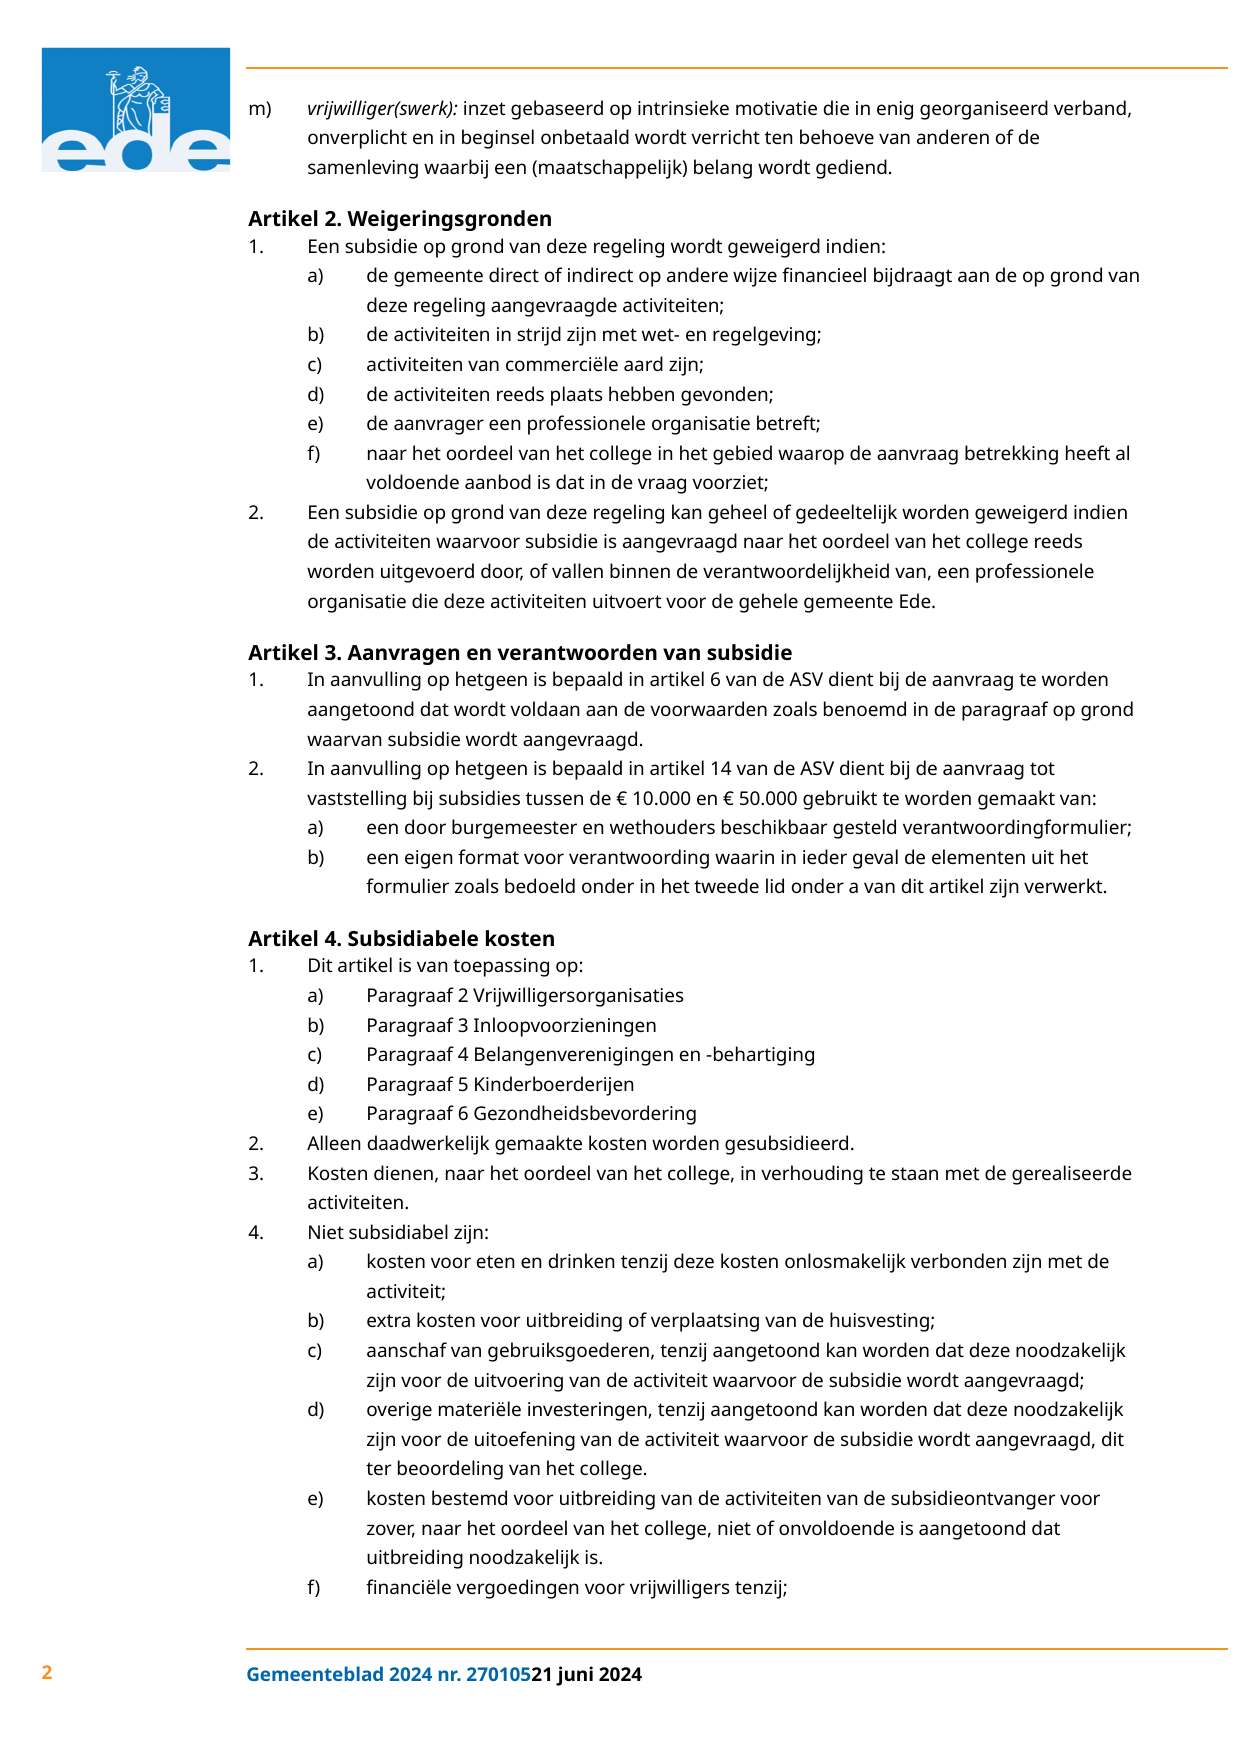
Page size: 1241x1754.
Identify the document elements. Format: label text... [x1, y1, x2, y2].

list een door burgemeester en wethouders beschikbaar gesteld verantwoordingformulier; [307, 814, 1152, 840]
list Een subsidie op grond van deze regeling wordt geweigerd indien: [248, 233, 1152, 258]
list Paragraaf 3 Inloopvoorzieningen [307, 1012, 1152, 1037]
list de gemeente direct of indirect op andere wijze financieel bijdraagt aan de op grond van deze regeling aangevraagde activiteiten; [307, 262, 1152, 318]
text Artikel 4. Subsidiabele kosten [248, 924, 1152, 953]
list Dit artikel is van toepassing op: [248, 953, 1152, 978]
list Paragraaf 4 Belangenverenigingen en -behartiging [307, 1041, 1152, 1067]
list naar het oordeel van het college in het gebied waarop de aanvraag betrekking heeft al voldoende aanbod is dat in de vraag voorziet; [307, 440, 1152, 495]
list Paragraaf 5 Kinderboerderijen [307, 1071, 1152, 1097]
list een eigen format voor verantwoording waarin in ieder geval de elementen uit het formulier zoals bedoeld onder in het tweede lid onder a van dit artikel zijn verwerkt. [307, 844, 1152, 899]
list Niet subsidiabel zijn: [248, 1219, 1152, 1244]
list overige materiële investeringen, tenzij aangetoond kan worden dat deze noodzakelijk zijn voor de uitoefening van de activiteit waarvoor de subsidie wordt aangevraagd, dit ter beoordeling van het college. [307, 1396, 1152, 1481]
list Kosten dienen, naar het oordeel van het college, in verhouding te staan met de gerealiseerde activiteiten. [248, 1160, 1152, 1215]
list Paragraaf 6 Gezondheidsbevordering [307, 1101, 1152, 1126]
list extra kosten voor uitbreiding of verplaatsing van de huisvesting; [307, 1308, 1152, 1333]
list kosten bestemd voor uitbreiding van de activiteiten van de subsidieontvanger voor zover, naar het oordeel van het college, niet of onvoldoende is aangetoond dat uitbreiding noodzakelijk is. [307, 1485, 1152, 1570]
list financiële vergoedingen voor vrijwilligers tenzij; [307, 1574, 1152, 1599]
list In aanvulling op hetgeen is bepaald in artikel 14 van de ASV dient bij de aanvraag tot vaststelling bij subsidies tussen de € 10.000 en € 50.000 gebruikt te worden gemaakt van: [248, 755, 1152, 811]
list kosten voor eten en drinken tenzij deze kosten onlosmakelijk verbonden zijn met de activiteit; [307, 1248, 1152, 1304]
list vrijwilliger(swerk): inzet gebaseerd op intrinsieke motivatie die in enig georganiseerd verband, onverplicht en in beginsel onbetaald wordt verricht ten behoeve van anderen of de samenleving waarbij een (maatschappelijk) belang wordt gediend. [248, 95, 1152, 180]
text Artikel 2. Weigeringsgronden [248, 204, 1152, 233]
list activiteiten van commerciële aard zijn; [307, 351, 1152, 377]
list Alleen daadwerkelijk gemaakte kosten worden gesubsidieerd. [248, 1130, 1152, 1156]
list Paragraaf 2 Vrijwilligersorganisaties [307, 982, 1152, 1008]
list de activiteiten in strijd zijn met wet- en regelgeving; [307, 322, 1152, 347]
picture [41, 47, 231, 172]
text Artikel 3. Aanvragen en verantwoorden van subsidie [248, 638, 1152, 667]
list In aanvulling op hetgeen is bepaald in artikel 6 van de ASV dient bij de aanvraag te worden aangetoond dat wordt voldaan aan de voorwaarden zoals benoemd in de paragraaf op grond waarvan subsidie wordt aangevraagd. [248, 667, 1152, 752]
list de activiteiten reeds plaats hebben gevonden; [307, 381, 1152, 406]
list Een subsidie op grond van deze regeling kan geheel of gedeeltelijk worden geweigerd indien de activiteiten waarvoor subsidie is aangevraagd naar het oordeel van het college reeds worden uitgevoerd door, of vallen binnen de verantwoordelijkheid van, een professionele organisatie die deze activiteiten uitvoert voor de gehele gemeente Ede. [248, 499, 1152, 613]
list aanschaf van gebruiksgoederen, tenzij aangetoond kan worden dat deze noodzakelijk zijn voor de uitvoering van de activiteit waarvoor de subsidie wordt aangevraagd; [307, 1337, 1152, 1392]
list de aanvrager een professionele organisatie betreft; [307, 410, 1152, 436]
